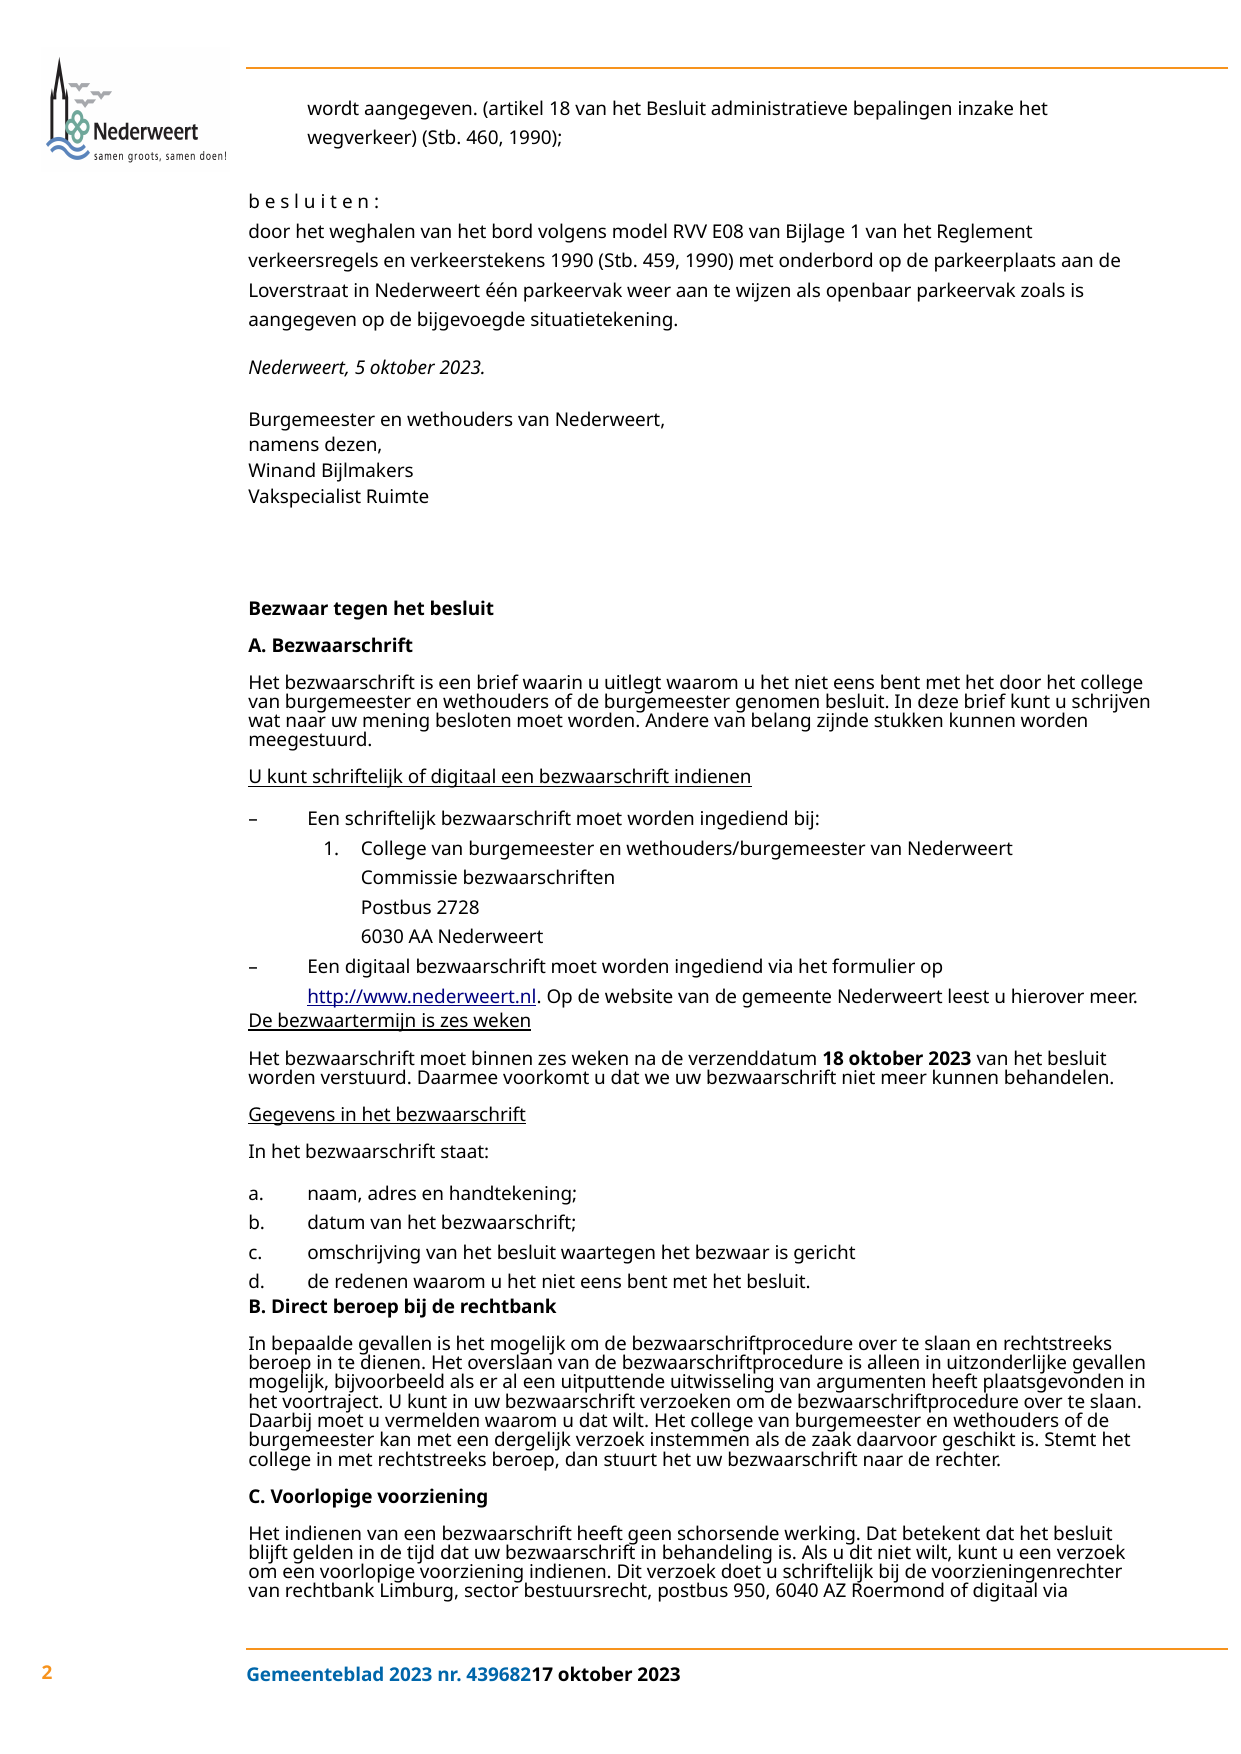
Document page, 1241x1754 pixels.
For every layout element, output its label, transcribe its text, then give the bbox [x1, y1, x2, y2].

list Een digitaal bezwaarschrift moet worden ingediend via het formulier op http://www.nederweert.nl. Op de website van de gemeente Nederweert leest u hierover meer. [248, 953, 1152, 1009]
text Burgemeester en wethouders van Nederweert, [248, 406, 1152, 432]
list naam, adres en handtekening; [248, 1180, 1152, 1205]
text In het bezwaarschrift staat: [248, 1143, 1152, 1162]
text Winand Bijlmakers [248, 457, 1152, 483]
list Een schriftelijk bezwaarschrift moet worden ingediend bij: [248, 805, 1152, 831]
text In bepaalde gevallen is het mogelijk om de bezwaarschriftprocedure over te slaan en rechtstreeks beroep in te dienen. Het overslaan van de bezwaarschriftprocedure is alleen in uitzonderlijke gevallen mogelijk, bijvoorbeeld als er al een uitputtende uitwisseling van argumenten heeft plaatsgevonden in het voortraject. U kunt in uw bezwaarschrift verzoeken om de bezwaarschriftprocedure over te slaan. Daarbij moet u vermelden waarom u dat wilt. Het college van burgemeester en wethouders of de burgemeester kan met een dergelijk verzoek instemmen als de zaak daarvoor geschikt is. Stemt het college in met rechtstreeks beroep, dan stuurt het uw bezwaarschrift naar de rechter. [248, 1335, 1152, 1470]
list College van burgemeester en wethouders/burgemeester van Nederweert [323, 835, 1152, 861]
text Vakspecialist Ruimte [248, 483, 1152, 509]
list omschrijving van het besluit waartegen het bezwaar is gericht [248, 1239, 1152, 1264]
text Het bezwaarschrift is een brief waarin u uitlegt waarom u het niet eens bent met het door het college van burgemeester en wethouders of de burgemeester genomen besluit. In deze brief kunt u schrijven wat naar uw mening besloten moet worden. Andere van belang zijnde stukken kunnen worden meegestuurd. [248, 674, 1152, 751]
picture [41, 47, 231, 172]
text B. Direct beroep bij de rechtbank [248, 1298, 1152, 1317]
text C. Voorlopige voorziening [248, 1488, 1152, 1507]
list Commissie bezwaarschriften [323, 864, 1152, 890]
text Het indienen van een bezwaarschrift heeft geen schorsende werking. Dat betekent dat het besluit blijft gelden in de tijd dat uw bezwaarschrift in behandeling is. Als u dit niet wilt, kunt u een verzoek om een voorlopige voorziening indienen. Dit verzoek doet u schriftelijk bij de voorzieningenrechter van rechtbank Limburg, sector bestuursrecht, postbus 950, 6040 AZ Roermond of digitaal via [248, 1524, 1152, 1602]
list 6030 AA Nederweert [323, 924, 1152, 949]
text Gegevens in het bezwaarschrift [248, 1106, 1152, 1125]
text De bezwaartermijn is zes weken [248, 1012, 1152, 1032]
text U kunt schriftelijk of digitaal een bezwaarschrift indienen [248, 768, 1152, 788]
list wordt aangegeven. (artikel 18 van het Besluit administratieve bepalingen inzake het wegverkeer) (Stb. 460, 1990); [248, 95, 1152, 150]
list de redenen waarom u het niet eens bent met het besluit. [248, 1268, 1152, 1294]
list Postbus 2728 [323, 894, 1152, 920]
text Het bezwaarschrift moet binnen zes weken na de verzenddatum 18 oktober 2023 van het besluit worden verstuurd. Daarmee voorkomt u dat we uw bezwaarschrift niet meer kunnen behandelen. [248, 1049, 1152, 1088]
text b e s l u i t e n : [248, 188, 1152, 214]
text A. Bezwaarschrift [248, 637, 1152, 656]
list datum van het bezwaarschrift; [248, 1209, 1152, 1235]
text Nederweert, 5 oktober 2023. [248, 354, 1152, 380]
text Bezwaar tegen het besluit [248, 600, 1152, 619]
text door het weghalen van het bord volgens model RVV E08 van Bijlage 1 van het Reglement verkeersregels en verkeerstekens 1990 (Stb. 459, 1990) met onderbord op de parkeerplaats aan de Loverstraat in Nederweert één parkeervak weer aan te wijzen als openbaar parkeervak zoals is aangegeven op de bijgevoegde situatietekening. [248, 218, 1152, 332]
text namens dezen, [248, 432, 1152, 457]
